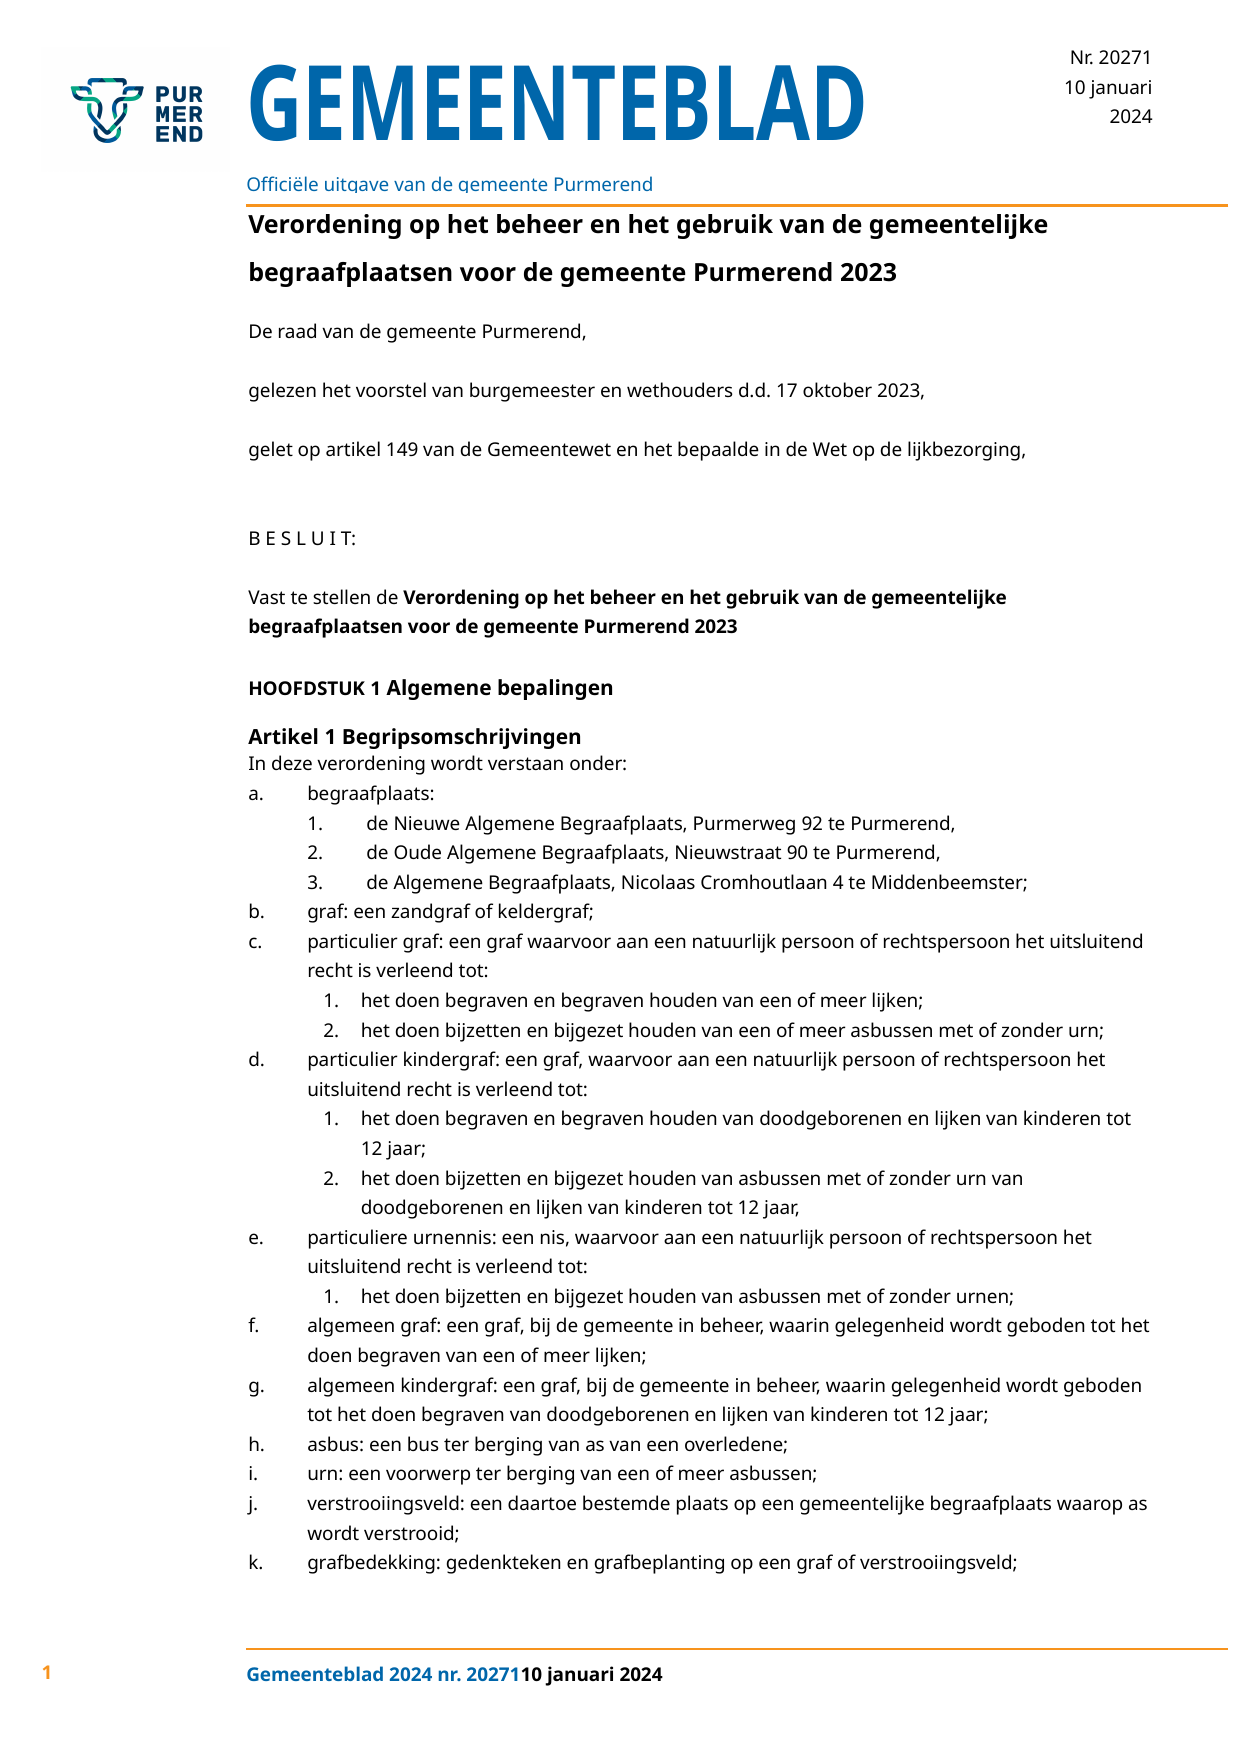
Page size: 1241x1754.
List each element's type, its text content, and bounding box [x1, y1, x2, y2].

list de Nieuwe Algemene Begraafplaats, Purmerweg 92 te Purmerend, [307, 810, 1152, 836]
text Artikel 1 Begripsomschrijvingen [248, 722, 1152, 751]
list het doen begraven en begraven houden van doodgeborenen en lijken van kinderen tot 12 jaar; [323, 1106, 1152, 1161]
text Verordening op het beheer en het gebruik van de gemeentelijke begraafplaatsen voor de gemeente Purmerend 2023 [248, 207, 1152, 288]
picture [41, 47, 231, 172]
list verstrooiingsveld: een daartoe bestemde plaats op een gemeentelijke begraafplaats waarop as wordt verstrooid; [248, 1490, 1152, 1546]
list particulier graf: een graf waarvoor aan een natuurlijk persoon of rechtspersoon het uitsluitend recht is verleend tot: [248, 928, 1152, 983]
list grafbedekking: gedenkteken en grafbeplanting op een graf of verstrooiingsveld; [248, 1549, 1152, 1575]
list het doen begraven en begraven houden van een of meer lijken; [323, 987, 1152, 1013]
text gelet op artikel 149 van de Gemeentewet en het bepaalde in de Wet op de lijkbezorging, [248, 436, 1152, 462]
list het doen bijzetten en bijgezet houden van een of meer asbussen met of zonder urn; [323, 1017, 1152, 1043]
list urn: een voorwerp ter berging van een of meer asbussen; [248, 1461, 1152, 1486]
list algemeen kindergraf: een graf, bij de gemeente in beheer, waarin gelegenheid wordt geboden tot het doen begraven van doodgeborenen en lijken van kinderen tot 12 jaar; [248, 1372, 1152, 1427]
list algemeen graf: een graf, bij de gemeente in beheer, waarin gelegenheid wordt geboden tot het doen begraven van een of meer lijken; [248, 1313, 1152, 1368]
text In deze verordening wordt verstaan onder: [248, 751, 1152, 776]
text B E S L U I T: [248, 525, 1152, 551]
text De raad van de gemeente Purmerend, [248, 318, 1152, 344]
list de Algemene Begraafplaats, Nicolaas Cromhoutlaan 4 te Middenbeemster; [307, 869, 1152, 895]
list graf: een zandgraf of keldergraf; [248, 898, 1152, 924]
list asbus: een bus ter berging van as van een overledene; [248, 1431, 1152, 1457]
list particulier kindergraf: een graf, waarvoor aan een natuurlijk persoon of rechtspersoon het uitsluitend recht is verleend tot: [248, 1046, 1152, 1102]
text gelezen het voorstel van burgemeester en wethouders d.d. 17 oktober 2023, [248, 377, 1152, 403]
list begraafplaats: [248, 780, 1152, 806]
list het doen bijzetten en bijgezet houden van asbussen met of zonder urn van doodgeborenen en lijken van kinderen tot 12 jaar, [323, 1165, 1152, 1220]
list particuliere urnennis: een nis, waarvoor aan een natuurlijk persoon of rechtspersoon het uitsluitend recht is verleend tot: [248, 1224, 1152, 1279]
text HOOFDSTUK 1 Algemene bepalingen [248, 673, 1152, 701]
list het doen bijzetten en bijgezet houden van asbussen met of zonder urnen; [323, 1283, 1152, 1309]
list de Oude Algemene Begraafplaats, Nieuwstraat 90 te Purmerend, [307, 839, 1152, 865]
text Vast te stellen de Verordening op het beheer en het gebruik van de gemeentelijke begraafplaatsen voor de gemeente Purmerend 2023 [248, 584, 1152, 639]
